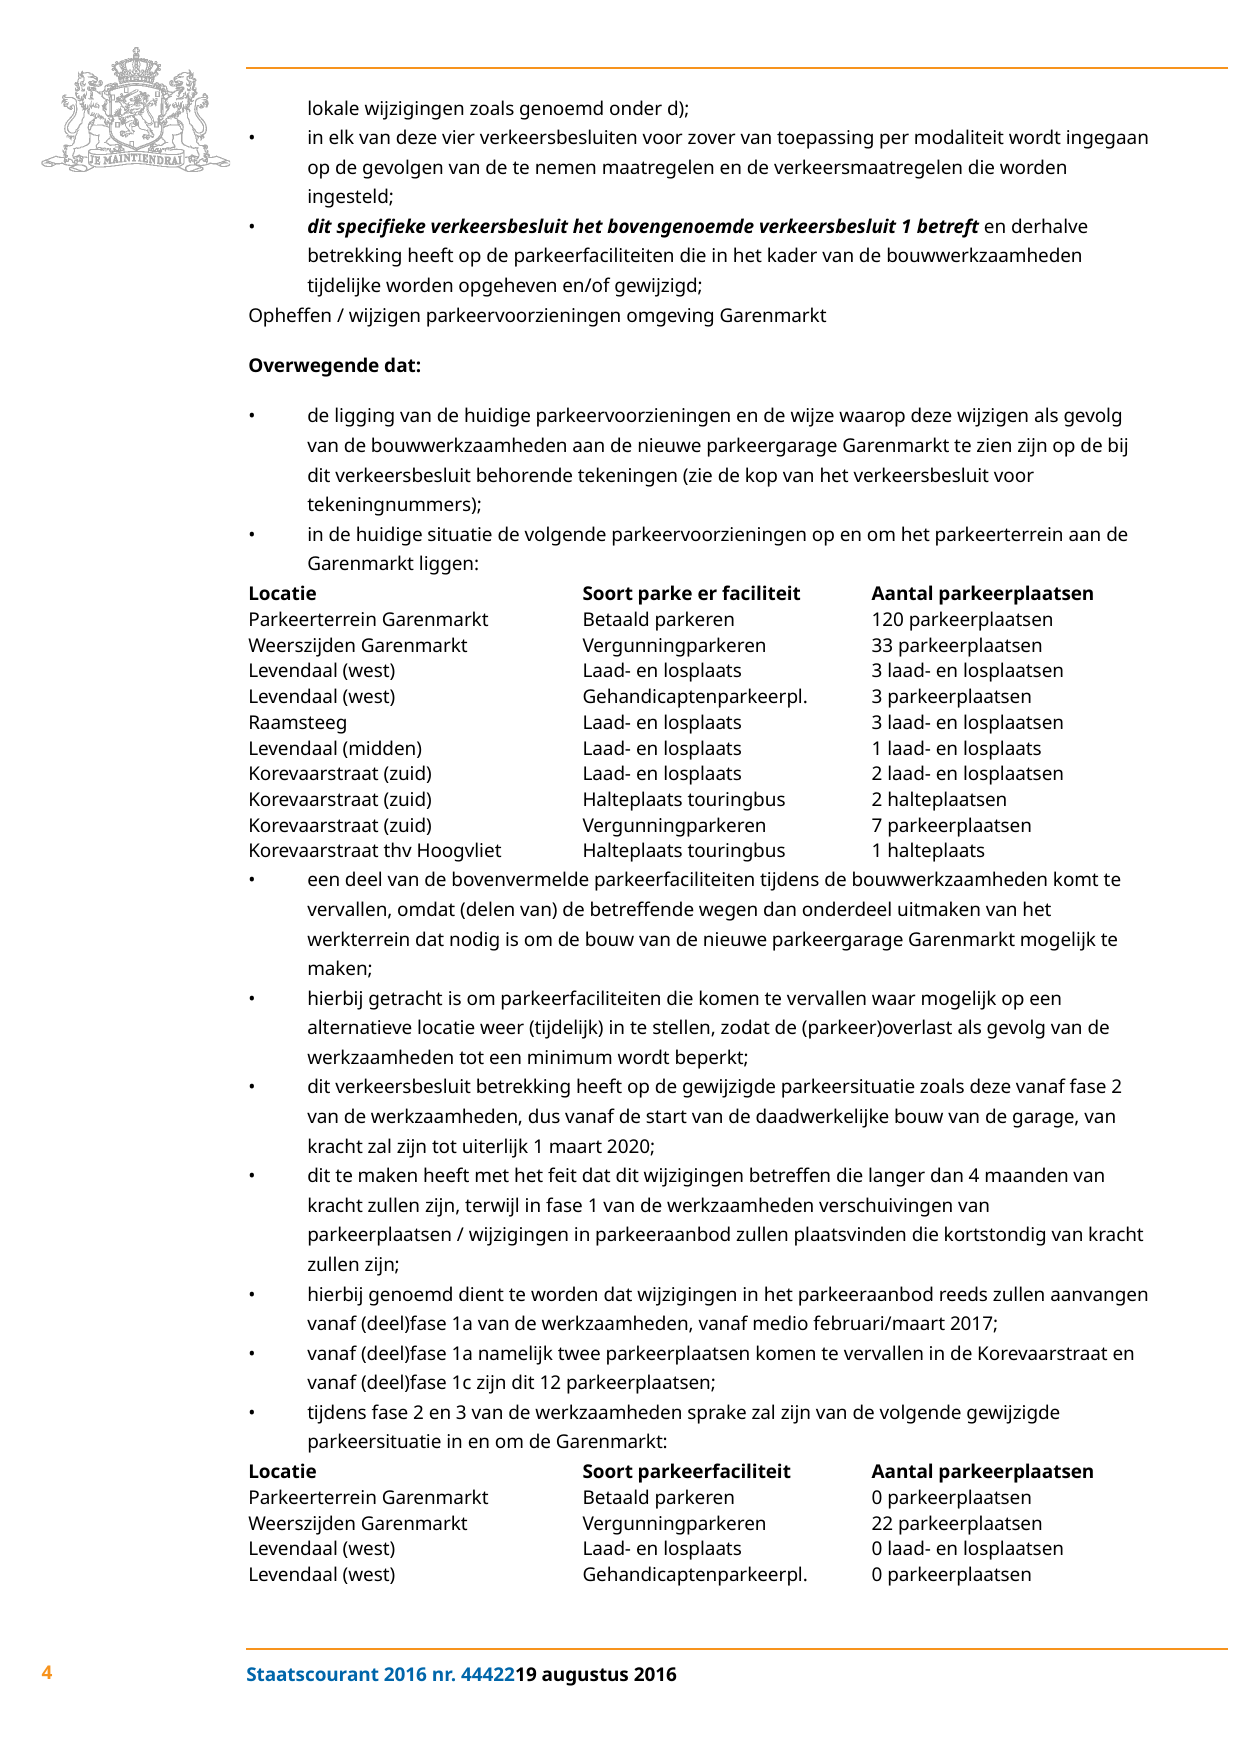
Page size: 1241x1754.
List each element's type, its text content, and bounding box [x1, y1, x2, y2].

table_cell Korevaarstraat (zuid) [248, 812, 582, 838]
table_cell Gehandicaptenparkeerpl. [582, 1561, 871, 1587]
table_header Locatie [248, 1458, 582, 1484]
table_cell Levendaal (west) [248, 1536, 582, 1561]
list dit te maken heeft met het feit dat dit wijzigingen betreffen die langer dan 4 maanden van kracht zullen zijn, terwijl in fase 1 van de werkzaamheden verschuivingen van parkeerplaatsen / wijzigingen in parkeeraanbod zullen plaatsvinden die kortstondig van kracht zullen zijn; [248, 1162, 1152, 1277]
table_cell Parkeerterrein Garenmarkt [248, 1484, 582, 1510]
table_cell Laad- en losplaats [582, 735, 871, 760]
table_cell Raamsteeg [248, 709, 582, 735]
table_cell Betaald parkeren [582, 1484, 871, 1510]
table_cell 0 laad- en losplaatsen [871, 1536, 1152, 1561]
list in de huidige situatie de volgende parkeervoorzieningen op en om het parkeerterrein aan de Garenmarkt liggen: [248, 521, 1152, 576]
list hierbij genoemd dient te worden dat wijzigingen in het parkeeraanbod reeds zullen aanvangen vanaf (deel)fase 1a van de werkzaamheden, vanaf medio februari/maart 2017; [248, 1281, 1152, 1336]
table_cell Korevaarstraat (zuid) [248, 760, 582, 786]
table_cell 1 halteplaats [871, 838, 1152, 863]
list dit specifieke verkeersbesluit het bovengenoemde verkeersbesluit 1 betreft en derhalve betrekking heeft op de parkeerfaciliteiten die in het kader van de bouwwerkzaamheden tijdelijke worden opgeheven en/of gewijzigd; [248, 213, 1152, 298]
table_cell Weerszijden Garenmarkt [248, 632, 582, 657]
table_cell Laad- en losplaats [582, 658, 871, 683]
table_cell Vergunningparkeren [582, 812, 871, 838]
table_cell Vergunningparkeren [582, 632, 871, 657]
table_header Soort parkeerfaciliteit [582, 1458, 871, 1484]
table_cell 1 laad- en losplaats [871, 735, 1152, 760]
table_cell 3 laad- en losplaatsen [871, 658, 1152, 683]
table_cell 120 parkeerplaatsen [871, 606, 1152, 632]
table_cell Halteplaats touringbus [582, 838, 871, 863]
table_header Soort parke er faciliteit [582, 580, 871, 606]
table_cell 7 parkeerplaatsen [871, 812, 1152, 838]
text Overwegende dat: [248, 352, 1152, 378]
table_cell 22 parkeerplaatsen [871, 1510, 1152, 1536]
table_cell Korevaarstraat thv Hoogvliet [248, 838, 582, 863]
list een deel van de bovenvermelde parkeerfaciliteiten tijdens de bouwwerkzaamheden komt te vervallen, omdat (delen van) de betreffende wegen dan onderdeel uitmaken van het werkterrein dat nodig is om de bouw van de nieuwe parkeergarage Garenmarkt mogelijk te maken; [248, 867, 1152, 981]
table_cell 33 parkeerplaatsen [871, 632, 1152, 657]
table_cell 3 laad- en losplaatsen [871, 709, 1152, 735]
table_cell Parkeerterrein Garenmarkt [248, 606, 582, 632]
list vanaf (deel)fase 1a namelijk twee parkeerplaatsen komen te vervallen in de Korevaarstraat en vanaf (deel)fase 1c zijn dit 12 parkeerplaatsen; [248, 1340, 1152, 1395]
table_cell 2 halteplaatsen [871, 786, 1152, 812]
table_cell Laad- en losplaats [582, 1536, 871, 1561]
text Opheffen / wijzigen parkeervoorzieningen omgeving Garenmarkt [248, 302, 1152, 328]
list de ligging van de huidige parkeervoorzieningen en de wijze waarop deze wijzigen als gevolg van de bouwwerkzaamheden aan de nieuwe parkeergarage Garenmarkt te zien zijn op de bij dit verkeersbesluit behorende tekeningen (zie de kop van het verkeersbesluit voor tekeningnummers); [248, 403, 1152, 517]
table_header Locatie [248, 580, 582, 606]
table_cell Weerszijden Garenmarkt [248, 1510, 582, 1536]
table_header Aantal parkeerplaatsen [871, 1458, 1152, 1484]
picture [41, 47, 231, 172]
table_cell Halteplaats touringbus [582, 786, 871, 812]
table_cell Korevaarstraat (zuid) [248, 786, 582, 812]
list lokale wijzigingen zoals genoemd onder d); [248, 95, 1152, 121]
table_header Aantal parkeerplaatsen [871, 580, 1152, 606]
list hierbij getracht is om parkeerfaciliteiten die komen te vervallen waar mogelijk op een alternatieve locatie weer (tijdelijk) in te stellen, zodat de (parkeer)overlast als gevolg van de werkzaamheden tot een minimum wordt beperkt; [248, 985, 1152, 1070]
table_cell 0 parkeerplaatsen [871, 1561, 1152, 1587]
table_cell Levendaal (midden) [248, 735, 582, 760]
table_cell Laad- en losplaats [582, 709, 871, 735]
table_cell 2 laad- en losplaatsen [871, 760, 1152, 786]
table_cell Betaald parkeren [582, 606, 871, 632]
table_cell Laad- en losplaats [582, 760, 871, 786]
table_cell 0 parkeerplaatsen [871, 1484, 1152, 1510]
table_cell Levendaal (west) [248, 658, 582, 683]
table_cell Levendaal (west) [248, 683, 582, 709]
table_cell Gehandicaptenparkeerpl. [582, 683, 871, 709]
table_cell Levendaal (west) [248, 1561, 582, 1587]
table_cell Vergunningparkeren [582, 1510, 871, 1536]
table_cell 3 parkeerplaatsen [871, 683, 1152, 709]
list dit verkeersbesluit betrekking heeft op de gewijzigde parkeersituatie zoals deze vanaf fase 2 van de werkzaamheden, dus vanaf de start van de daadwerkelijke bouw van de garage, van kracht zal zijn tot uiterlijk 1 maart 2020; [248, 1074, 1152, 1158]
list in elk van deze vier verkeersbesluiten voor zover van toepassing per modaliteit wordt ingegaan op de gevolgen van de te nemen maatregelen en de verkeersmaatregelen die worden ingesteld; [248, 124, 1152, 209]
list tijdens fase 2 en 3 van de werkzaamheden sprake zal zijn van de volgende gewijzigde parkeersituatie in en om de Garenmarkt: [248, 1399, 1152, 1454]
